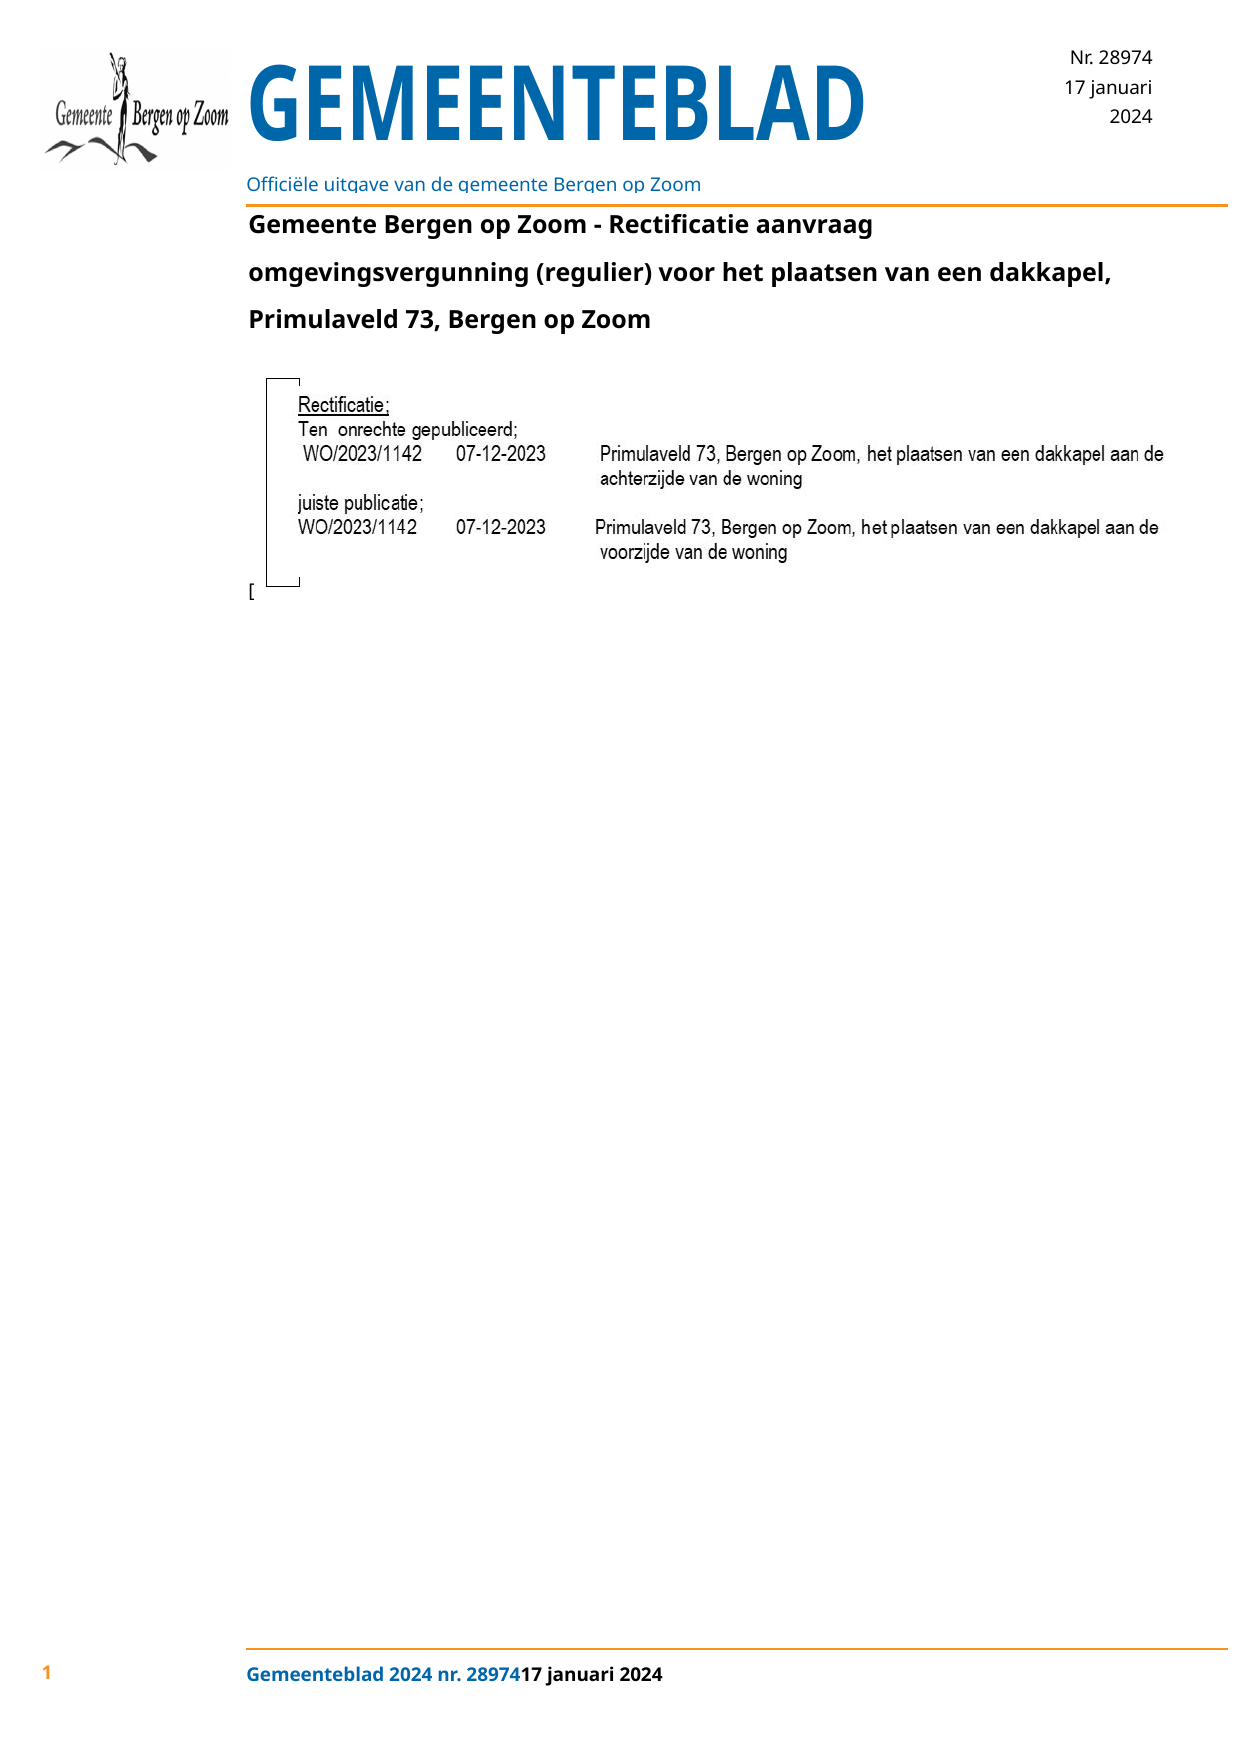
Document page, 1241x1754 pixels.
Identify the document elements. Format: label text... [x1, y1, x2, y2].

text [ [248, 366, 1152, 603]
picture [275, 386, 1179, 577]
picture [41, 47, 231, 172]
text Gemeente Bergen op Zoom - Rectificatie aanvraag omgevingsvergunning (regulier) voor het plaatsen van een dakkapel, Primulaveld 73, Bergen op Zoom [248, 207, 1152, 336]
